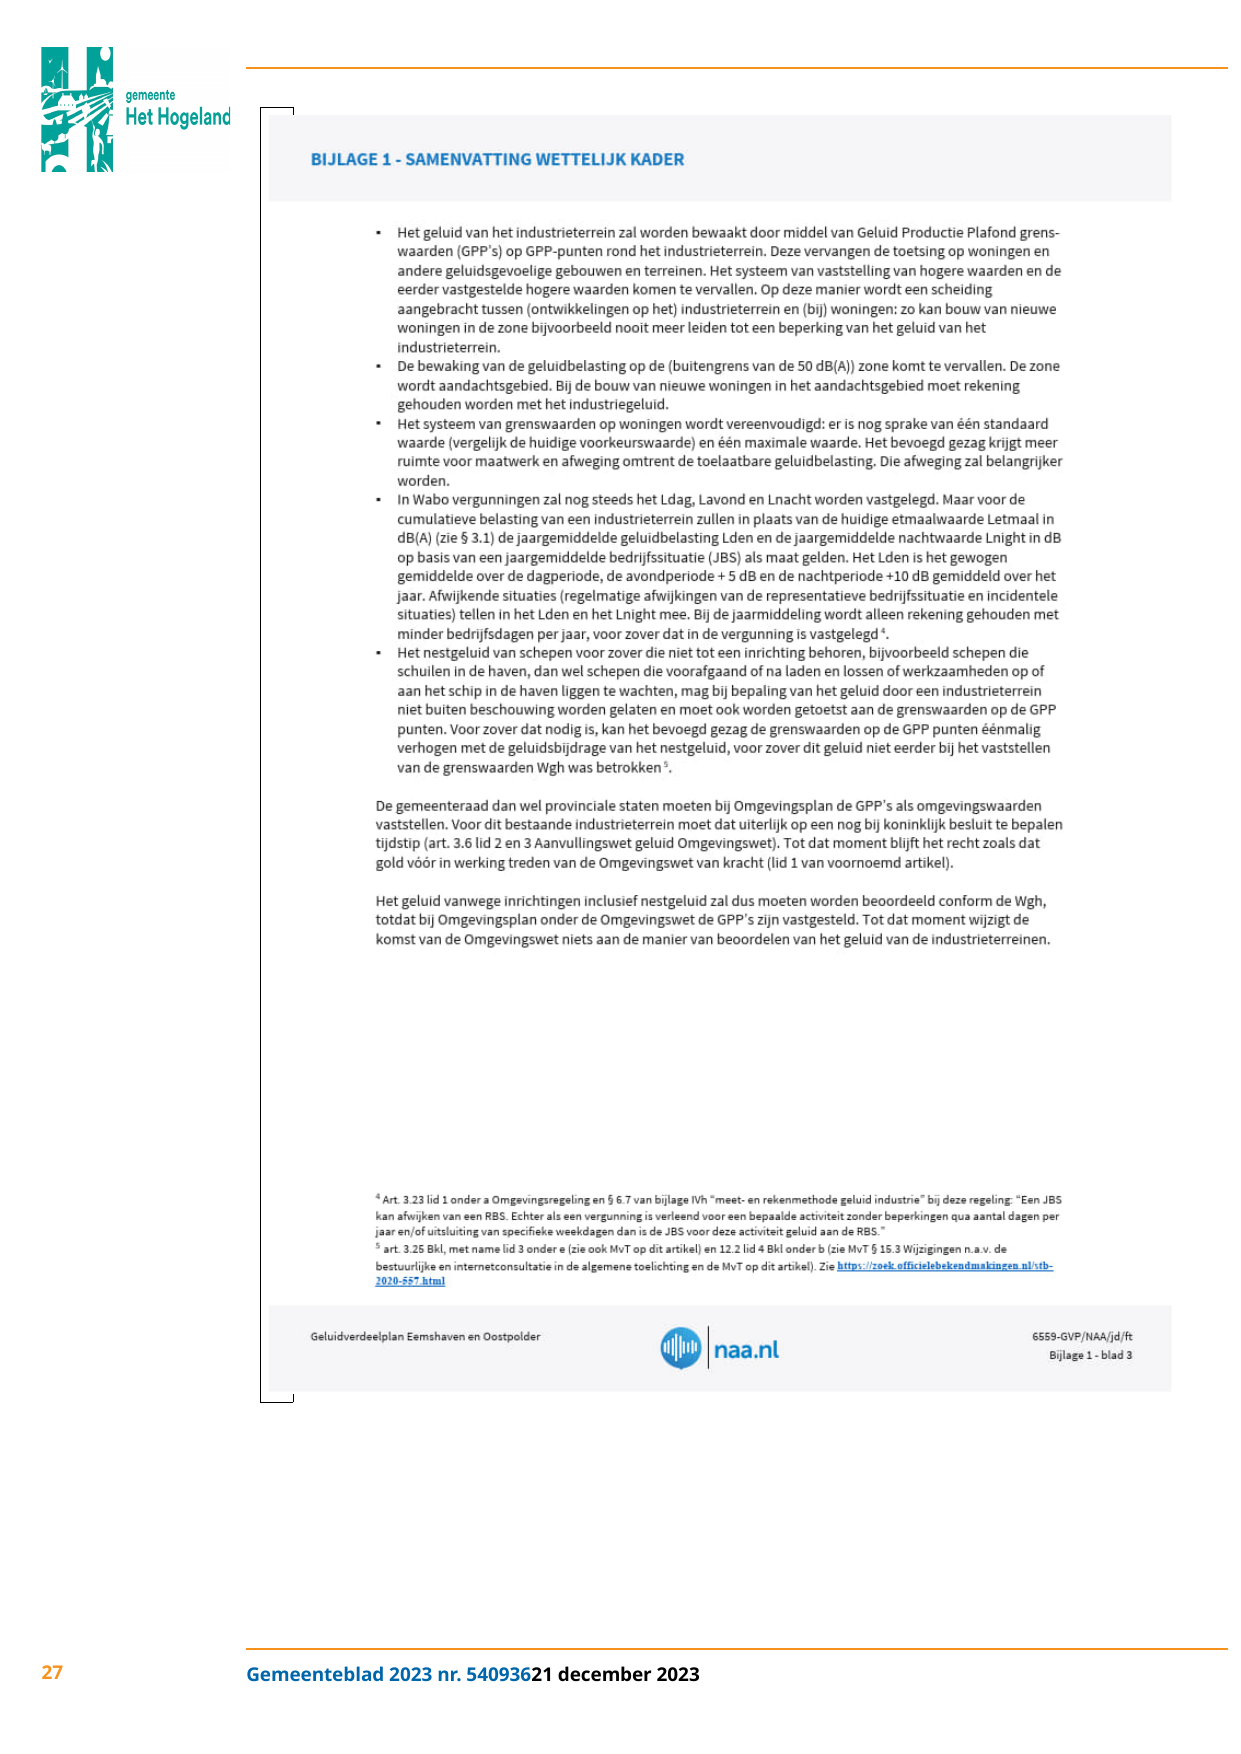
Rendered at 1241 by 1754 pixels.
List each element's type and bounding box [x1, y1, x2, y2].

picture [268, 115, 1173, 1394]
picture [41, 47, 231, 172]
